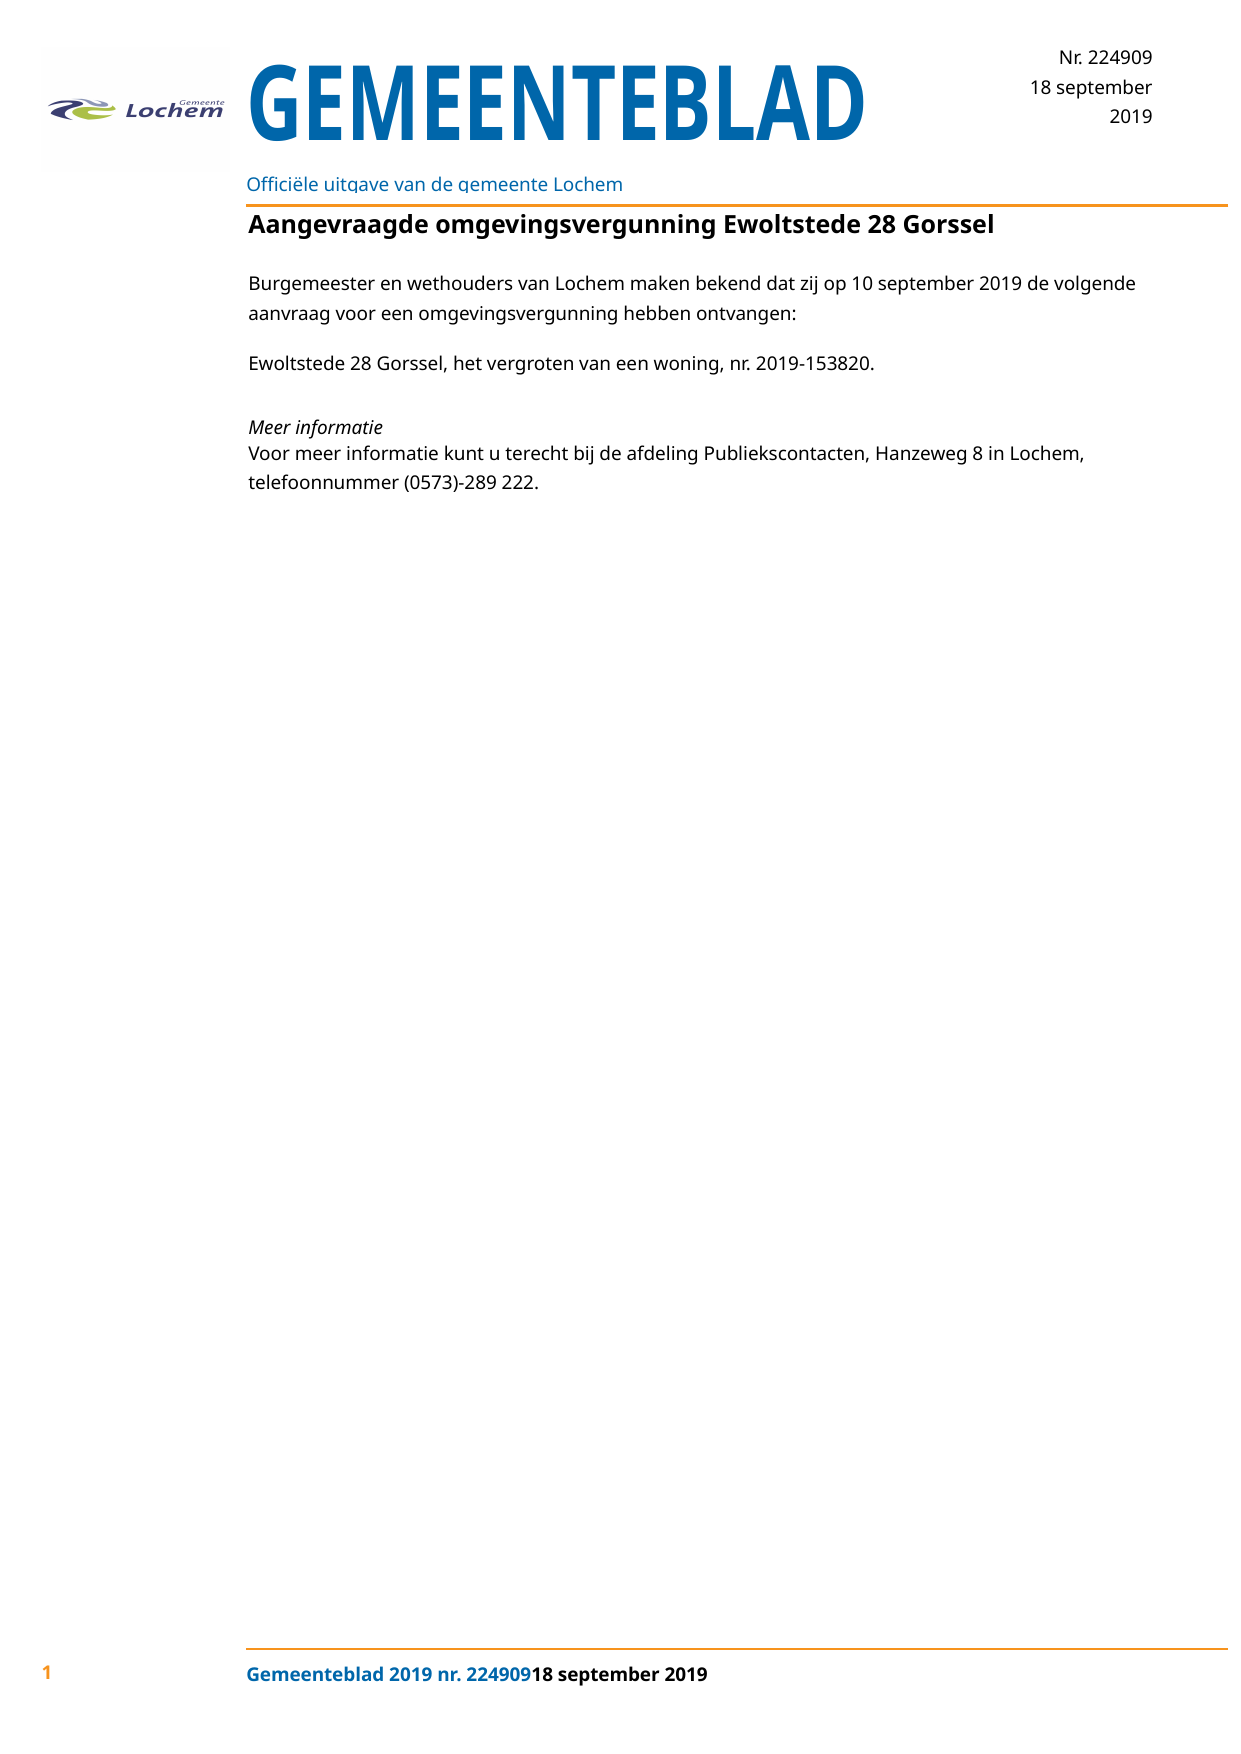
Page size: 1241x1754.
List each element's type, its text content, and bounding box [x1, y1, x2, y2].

text Meer informatie [248, 414, 1152, 440]
text Aangevraagde omgevingsvergunning Ewoltstede 28 Gorssel [248, 207, 1152, 241]
text Voor meer informatie kunt u terecht bij de afdeling Publiekscontacten, Hanzeweg 8 in Lochem, telefoonnummer (0573)-289 222. [248, 440, 1152, 495]
text Burgemeester en wethouders van Lochem maken bekend dat zij op 10 september 2019 de volgende aanvraag voor een omgevingsvergunning hebben ontvangen: [248, 270, 1152, 326]
picture [41, 47, 231, 172]
text Ewoltstede 28 Gorssel, het vergroten van een woning, nr. 2019-153820. [248, 350, 1152, 376]
